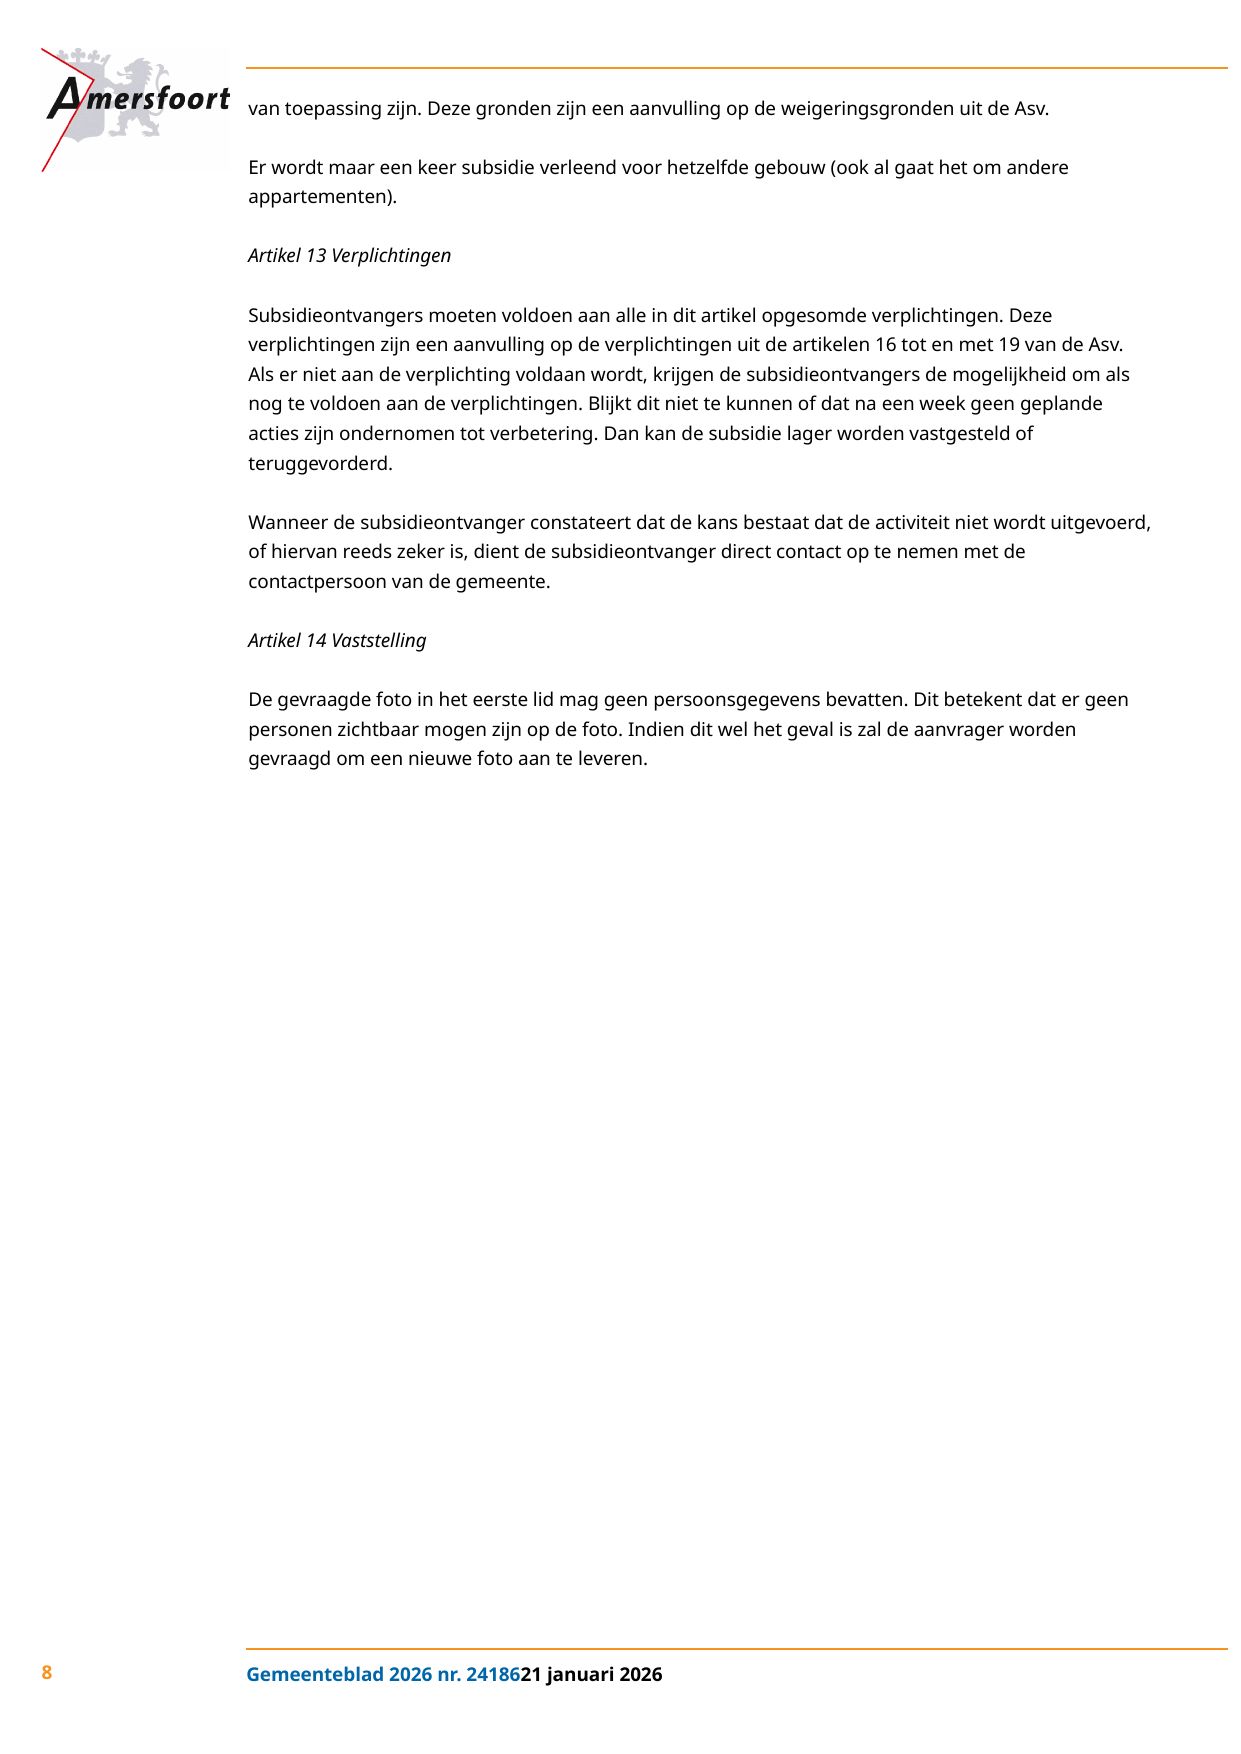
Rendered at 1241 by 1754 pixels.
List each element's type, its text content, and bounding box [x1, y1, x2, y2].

text Subsidieontvangers moeten voldoen aan alle in dit artikel opgesomde verplichtingen. Deze verplichtingen zijn een aanvulling op de verplichtingen uit de artikelen 16 tot en met 19 van de Asv. Als er niet aan de verplichting voldaan wordt, krijgen de subsidieontvangers de mogelijkheid om als nog te voldoen aan de verplichtingen. Blijkt dit niet te kunnen of dat na een week geen geplande acties zijn ondernomen tot verbetering. Dan kan de subsidie lager worden vastgesteld of teruggevorderd. [248, 302, 1152, 476]
picture [41, 47, 231, 172]
text Er wordt maar een keer subsidie verleend voor hetzelfde gebouw (ook al gaat het om andere appartementen). [248, 154, 1152, 209]
text Artikel 14 Vaststelling [248, 627, 1152, 653]
text Wanneer de subsidieontvanger constateert dat de kans bestaat dat de activiteit niet wordt uitgevoerd, of hiervan reeds zeker is, dient de subsidieontvanger direct contact op te nemen met de contactpersoon van de gemeente. [248, 509, 1152, 594]
text De gevraagde foto in het eerste lid mag geen persoonsgegevens bevatten. Dit betekent dat er geen personen zichtbaar mogen zijn op de foto. Indien dit wel het geval is zal de aanvrager worden gevraagd om een nieuwe foto aan te leveren. [248, 686, 1152, 771]
text van toepassing zijn. Deze gronden zijn een aanvulling op de weigeringsgronden uit de Asv. [248, 95, 1152, 121]
text Artikel 13 Verplichtingen [248, 243, 1152, 268]
